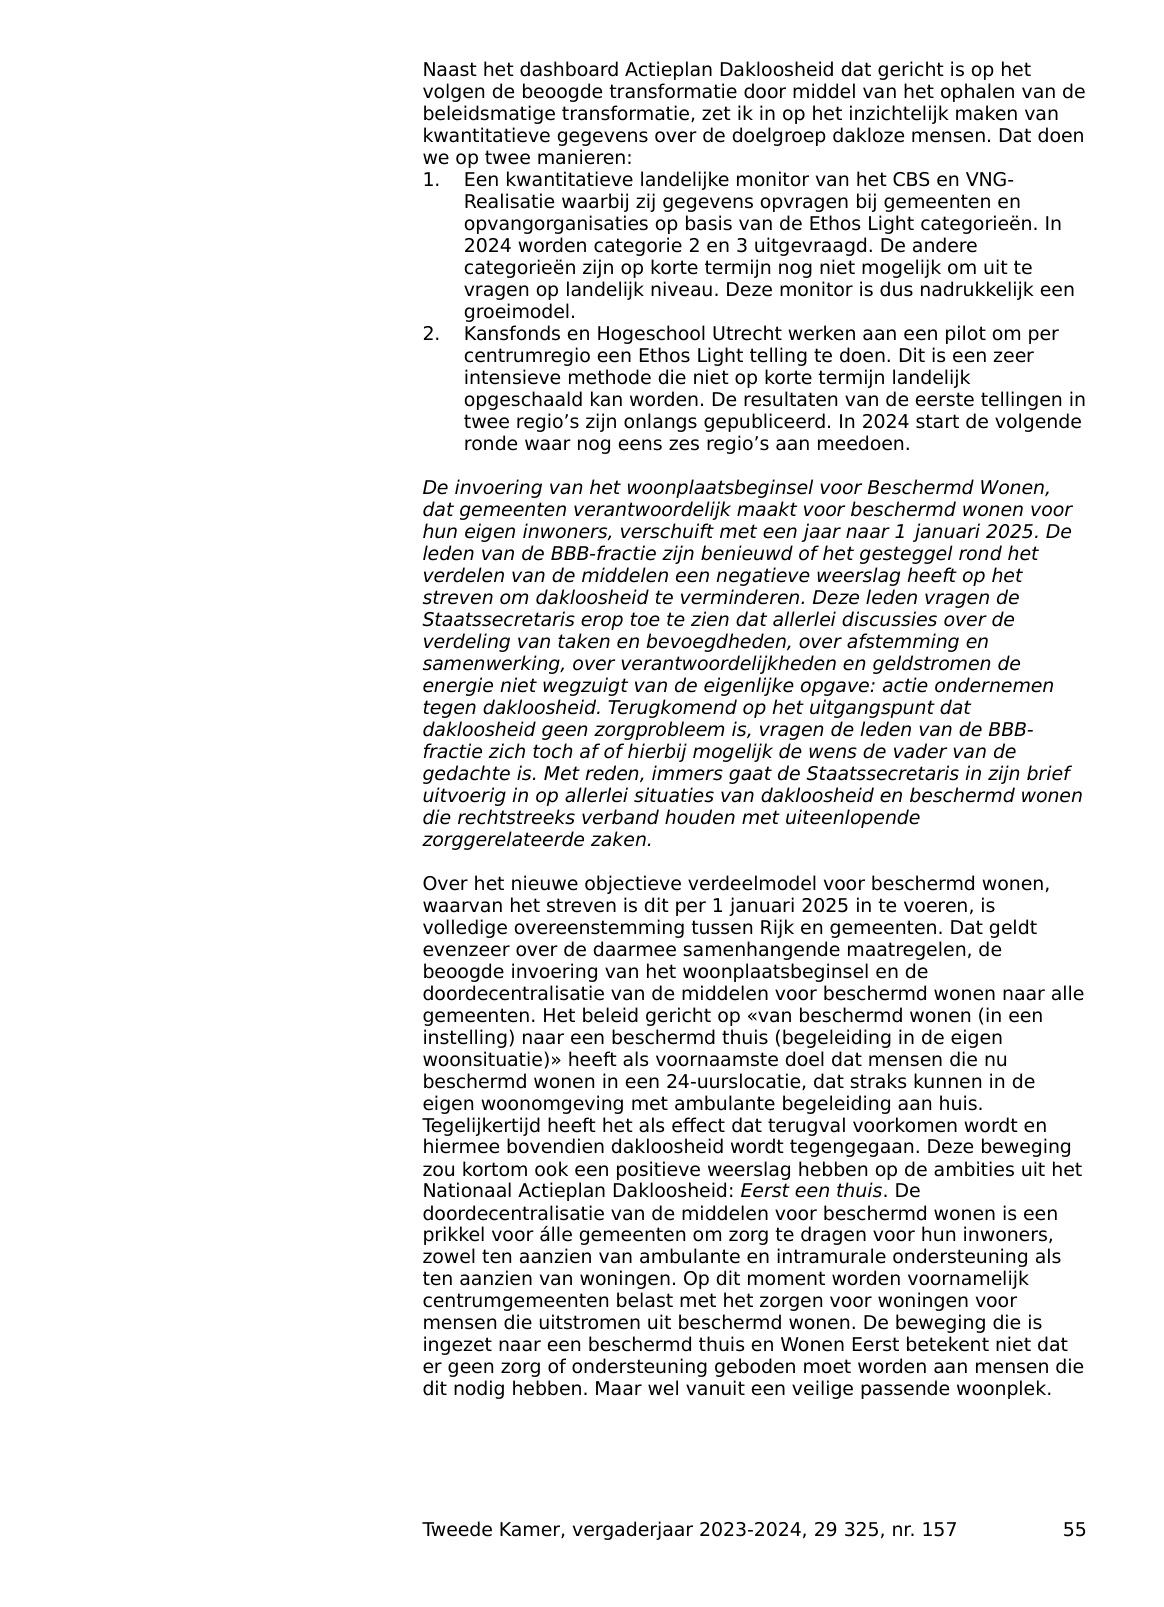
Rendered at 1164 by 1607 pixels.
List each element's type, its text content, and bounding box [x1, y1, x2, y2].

text Over het nieuwe objectieve verdeelmodel voor beschermd wonen, waarvan het streven is dit per 1 januari 2025 in te voeren, is volledige overeenstemming tussen Rijk en gemeenten. Dat geldt evenzeer over de daarmee samenhangende maatregelen, de beoogde invoering van het woonplaatsbeginsel en de doordecentralisatie van de middelen voor beschermd wonen naar alle gemeenten. Het beleid gericht op «van beschermd wonen (in een instelling) naar een beschermd thuis (begeleiding in de eigen woonsituatie)» heeft als voornaamste doel dat mensen die nu beschermd wonen in een 24-uurslocatie, dat straks kunnen in de eigen woonomgeving met ambulante begeleiding aan huis. Tegelijkertijd heeft het als effect dat terugval voorkomen wordt en hiermee bovendien dakloosheid wordt tegengegaan. Deze beweging zou kortom ook een positieve weerslag hebben op de ambities uit het Nationaal Actieplan Dakloosheid: Eerst een thuis. De doordecentralisatie van de middelen voor beschermd wonen is een prikkel voor álle gemeenten om zorg te dragen voor hun inwoners, zowel ten aanzien van ambulante en intramurale ondersteuning als ten aanzien van woningen. Op dit moment worden voornamelijk centrumgemeenten belast met het zorgen voor woningen voor mensen die uitstromen uit beschermd wonen. De beweging die is ingezet naar een beschermd thuis en Wonen Eerst betekent niet dat er geen zorg of ondersteuning geboden moet worden aan mensen die dit nodig hebben. Maar wel vanuit een veilige passende woonplek. [422, 873, 1087, 1400]
text 1. Een kwantitatieve landelijke monitor van het CBS en VNG-Realisatie waarbij zij gegevens opvragen bij gemeenten en opvangorganisaties op basis van de Ethos Light categorieën. In 2024 worden categorie 2 en 3 uitgevraagd. De andere categorieën zijn op korte termijn nog niet mogelijk om uit te vragen op landelijk niveau. Deze monitor is dus nadrukkelijk een groeimodel. [422, 169, 1087, 323]
text Naast het dashboard Actieplan Dakloosheid dat gericht is op het volgen de beoogde transformatie door middel van het ophalen van de beleidsmatige transformatie, zet ik in op het inzichtelijk maken van kwantitatieve gegevens over de doelgroep dakloze mensen. Dat doen we op twee manieren: [422, 59, 1087, 169]
text De invoering van het woonplaatsbeginsel voor Beschermd Wonen, dat gemeenten verantwoordelijk maakt voor beschermd wonen voor hun eigen inwoners, verschuift met een jaar naar 1 januari 2025. De leden van de BBB-fractie zijn benieuwd of het gesteggel rond het verdelen van de middelen een negatieve weerslag heeft op het streven om dakloosheid te verminderen. Deze leden vragen de Staatssecretaris erop toe te zien dat allerlei discussies over de verdeling van taken en bevoegdheden, over afstemming en samenwerking, over verantwoordelijkheden en geldstromen de energie niet wegzuigt van de eigenlijke opgave: actie ondernemen tegen dakloosheid. Terugkomend op het uitgangspunt dat dakloosheid geen zorgprobleem is, vragen de leden van de BBB-fractie zich toch af of hierbij mogelijk de wens de vader van de gedachte is. Met reden, immers gaat de Staatssecretaris in zijn brief uitvoerig in op allerlei situaties van dakloosheid en beschermd wonen die rechtstreeks verband houden met uiteenlopende zorggerelateerde zaken. [422, 477, 1087, 851]
text 2. Kansfonds en Hogeschool Utrecht werken aan een pilot om per centrumregio een Ethos Light telling te doen. Dit is een zeer intensieve methode die niet op korte termijn landelijk opgeschaald kan worden. De resultaten van de eerste tellingen in twee regio’s zijn onlangs gepubliceerd. In 2024 start de volgende ronde waar nog eens zes regio’s aan meedoen. [422, 323, 1087, 455]
